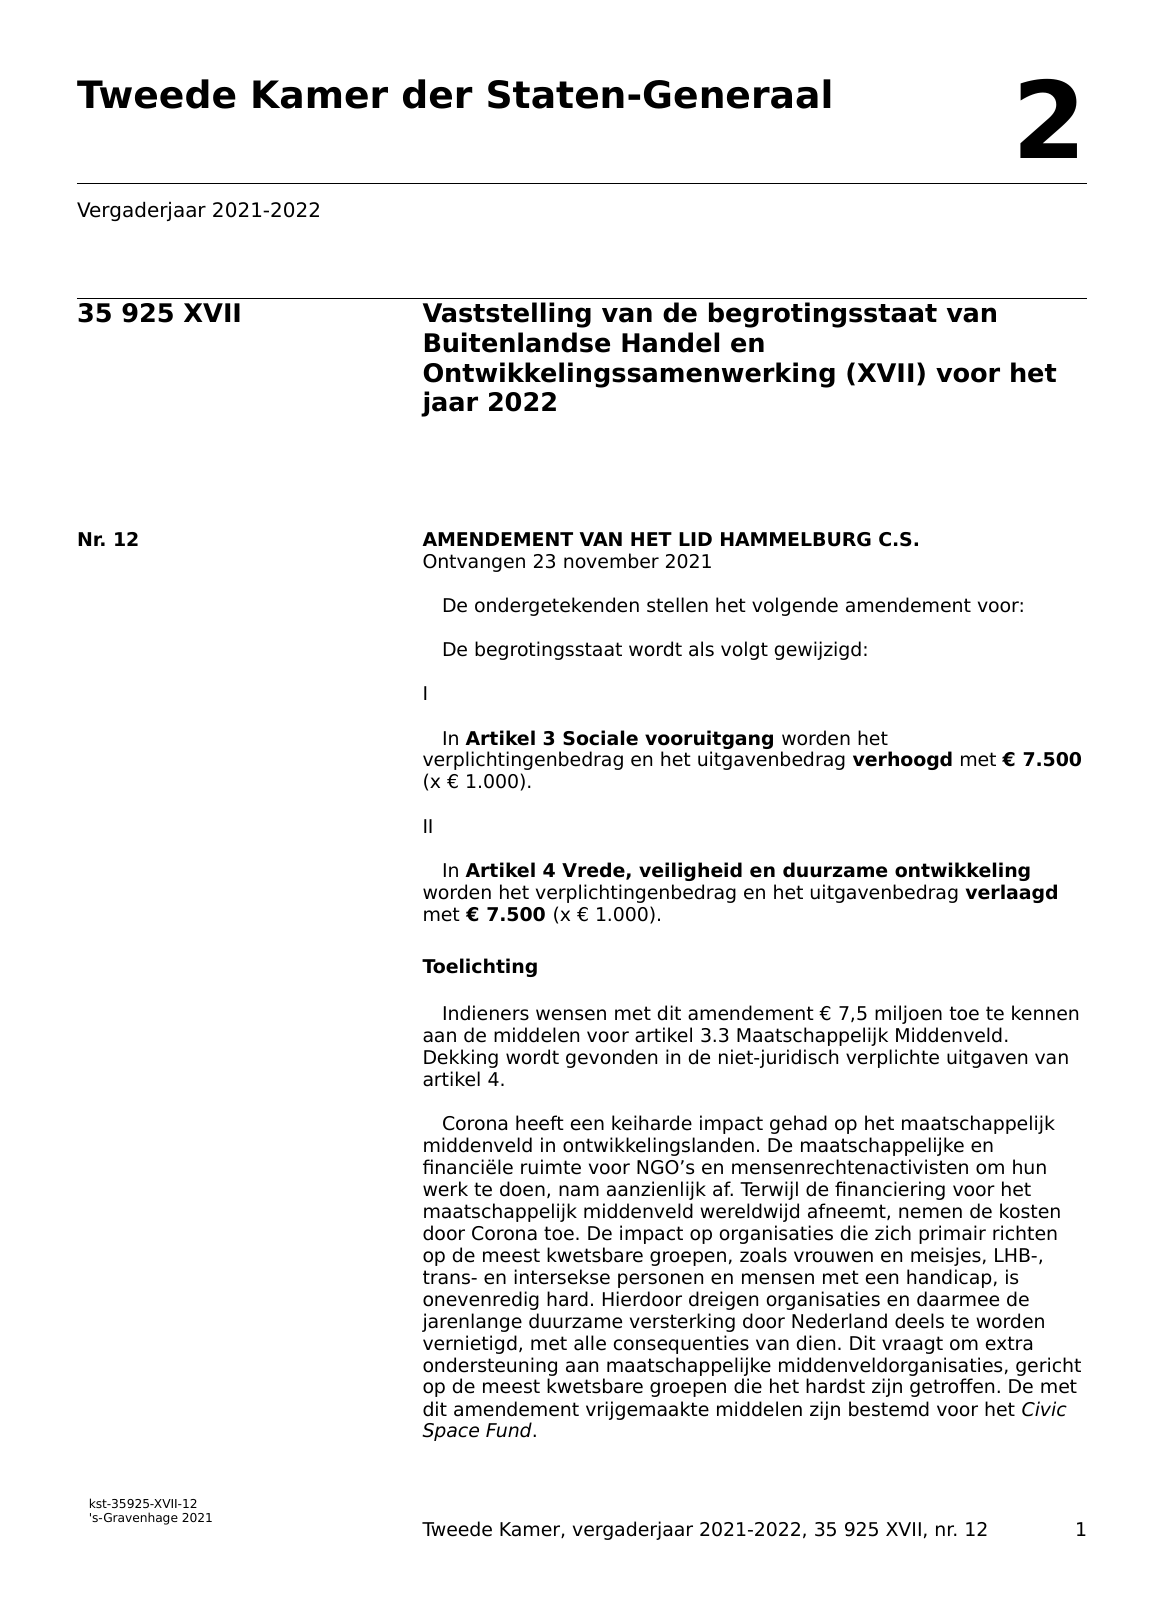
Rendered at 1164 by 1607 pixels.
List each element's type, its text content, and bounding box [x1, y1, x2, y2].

text II [422, 816, 1087, 837]
text In Artikel 4 Vrede, veiligheid en duurzame ontwikkeling worden het verplichtingenbedrag en het uitgavenbedrag verlaagd met € 7.500 (x € 1.000). [422, 860, 1087, 926]
table_header 2 [886, 59, 1087, 183]
text kst-35925-XVII-12 [88, 1497, 323, 1511]
text In Artikel 3 Sociale vooruitgang worden het verplichtingenbedrag en het uitgavenbedrag verhoogd met € 7.500 (x € 1.000). [422, 727, 1087, 793]
table_header Tweede Kamer der Staten-Generaal [77, 59, 886, 183]
subtitle Toelichting [422, 956, 1087, 978]
subtitle 35 925 XVII Vaststelling van de begrotingsstaat van Buitenlandse Handel en Ontwikkelingssamenwerking (XVII) voor het jaar 2022 [77, 299, 1087, 418]
table_cell Vergaderjaar 2021-2022 [77, 184, 1087, 298]
text Indieners wensen met dit amendement € 7,5 miljoen toe te kennen aan de middelen voor artikel 3.3 Maatschappelijk Middenveld. Dekking wordt gevonden in de niet-juridisch verplichte uitgaven van artikel 4. [422, 1003, 1087, 1091]
text De begrotingsstaat wordt als volgt gewijzigd: [422, 639, 1087, 661]
subtitle Nr. 12 AMENDEMENT VAN HET LID HAMMELBURG C.S. [77, 529, 1087, 551]
text Corona heeft een keiharde impact gehad op het maatschappelijk middenveld in ontwikkelingslanden. De maatschappelijke en financiële ruimte voor NGO’s en mensenrechtenactivisten om hun werk te doen, nam aanzienlijk af. Terwijl de financiering voor het maatschappelijk middenveld wereldwijd afneemt, nemen de kosten door Corona toe. De impact op organisaties die zich primair richten op de meest kwetsbare groepen, zoals vrouwen en meisjes, LHB-, trans- en intersekse personen en mensen met een handicap, is onevenredig hard. Hierdoor dreigen organisaties en daarmee de jarenlange duurzame versterking door Nederland deels te worden vernietigd, met alle consequenties van dien. Dit vraagt om extra ondersteuning aan maatschappelijke middenveldorganisaties, gericht op de meest kwetsbare groepen die het hardst zijn getroffen. De met dit amendement vrijgemaakte middelen zijn bestemd voor het Civic Space Fund. [422, 1113, 1087, 1442]
text I [422, 683, 1087, 705]
text De ondergetekenden stellen het volgende amendement voor: [422, 595, 1087, 617]
text Ontvangen 23 november 2021 [422, 551, 1087, 573]
text 's-Gravenhage 2021 [88, 1511, 323, 1525]
